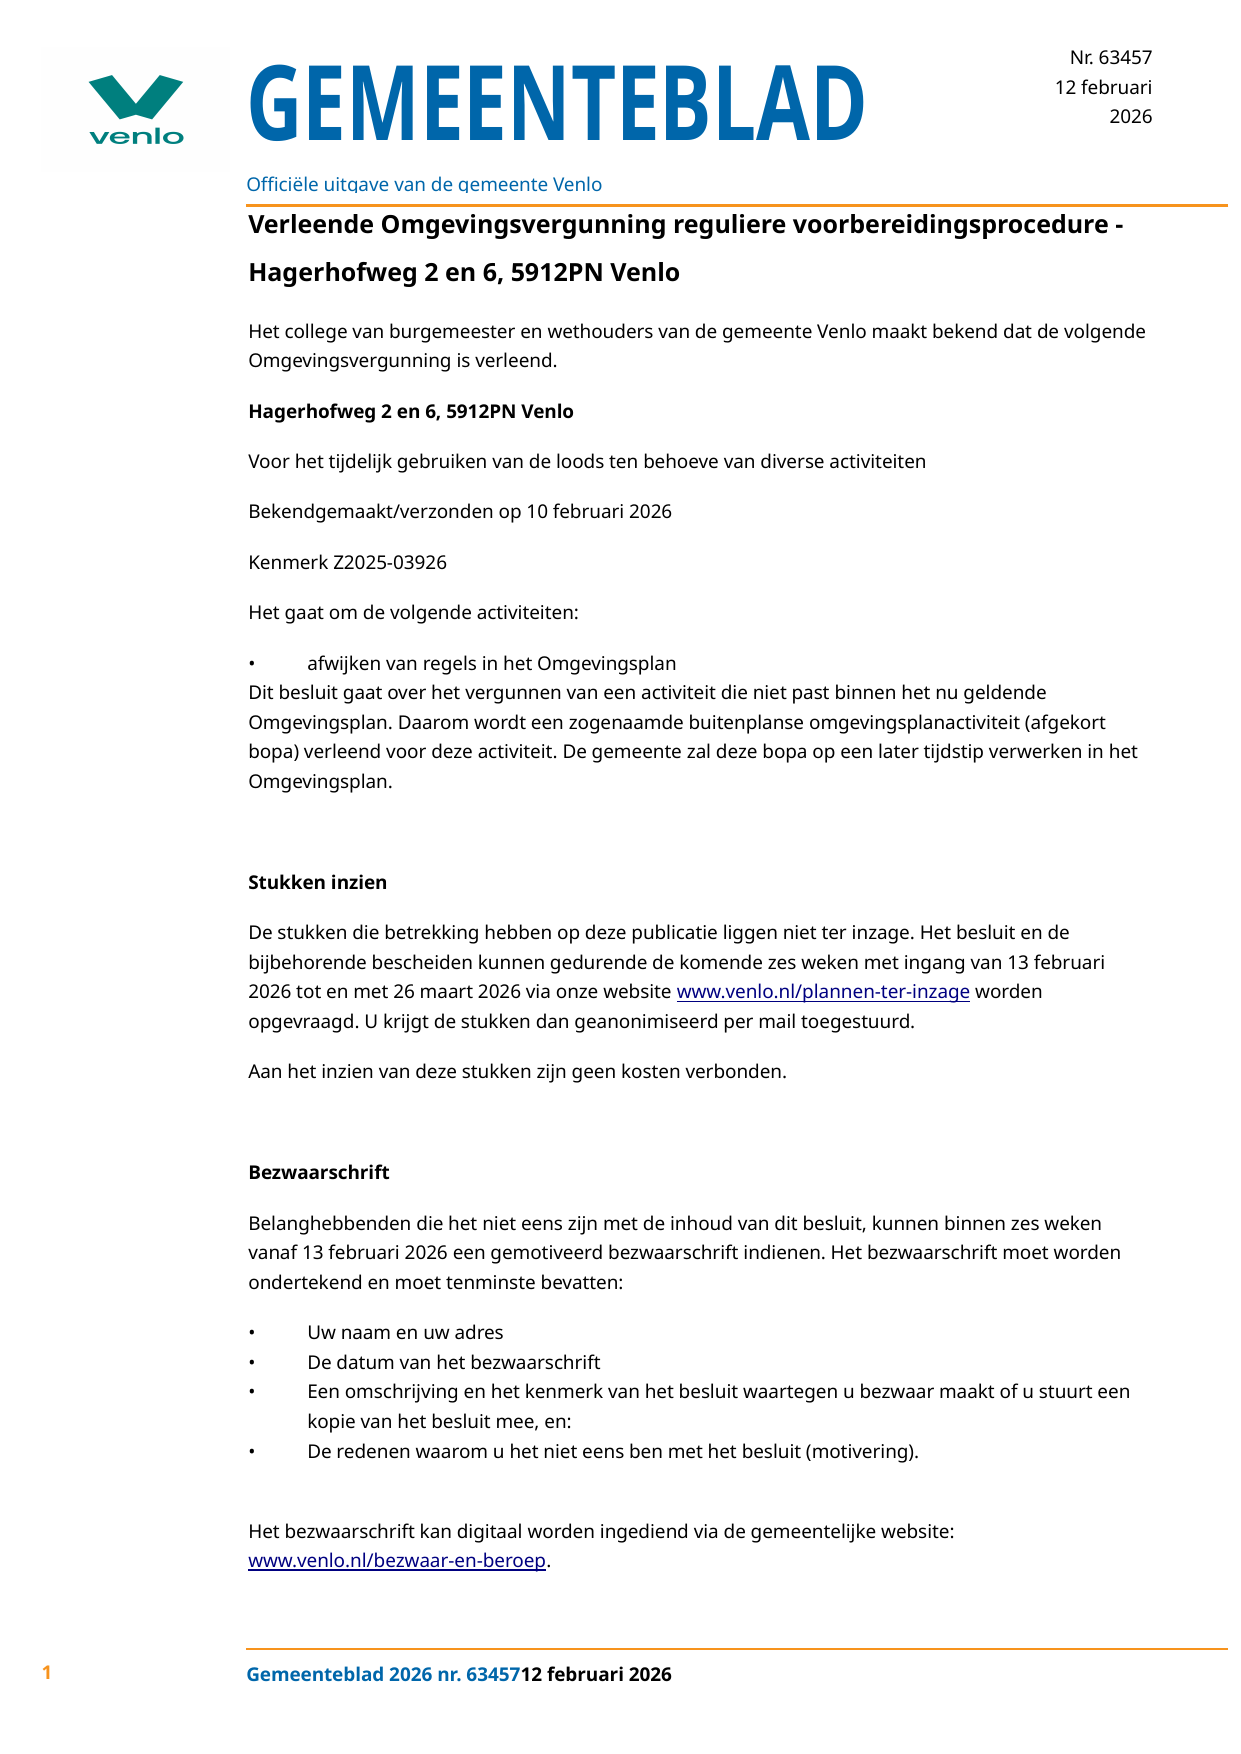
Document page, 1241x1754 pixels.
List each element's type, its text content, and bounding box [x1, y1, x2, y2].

text Bekendgemaakt/verzonden op 10 februari 2026 [248, 499, 1152, 524]
picture [41, 47, 231, 172]
text Het gaat om de volgende activiteiten: [248, 599, 1152, 625]
text Het college van burgemeester en wethouders van de gemeente Venlo maakt bekend dat de volgende Omgevingsvergunning is verleend. [248, 318, 1152, 373]
text Verleende Omgevingsvergunning reguliere voorbereidingsprocedure - Hagerhofweg 2 en 6, 5912PN Venlo [248, 207, 1152, 288]
list De redenen waarom u het niet eens ben met het besluit (motivering). [248, 1438, 1152, 1464]
text Hagerhofweg 2 en 6, 5912PN Venlo [248, 398, 1152, 424]
list Een omschrijving en het kenmerk van het besluit waartegen u bezwaar maakt of u stuurt een kopie van het besluit mee, en: [248, 1379, 1152, 1434]
text Belanghebbenden die het niet eens zijn met de inhoud van dit besluit, kunnen binnen zes weken vanaf 13 februari 2026 een gemotiveerd bezwaarschrift indienen. Het bezwaarschrift moet worden ondertekend en moet tenminste bevatten: [248, 1210, 1152, 1295]
text Het bezwaarschrift kan digitaal worden ingediend via de gemeentelijke website: www.venlo.nl/bezwaar-en-beroep. [248, 1518, 1152, 1573]
list afwijken van regels in het Omgevingsplan [248, 650, 1152, 676]
text Voor het tijdelijk gebruiken van de loods ten behoeve van diverse activiteiten [248, 448, 1152, 474]
text Stukken inzien [248, 869, 1152, 895]
text De stukken die betrekking hebben op deze publicatie liggen niet ter inzage. Het besluit en de bijbehorende bescheiden kunnen gedurende de komende zes weken met ingang van 13 februari 2026 tot en met 26 maart 2026 via onze website www.venlo.nl/plannen-ter-inzage worden opgevraagd. U krijgt de stukken dan geanonimiseerd per mail toegestuurd. [248, 919, 1152, 1034]
text Aan het inzien van deze stukken zijn geen kosten verbonden. [248, 1059, 1152, 1084]
text Kenmerk Z2025-03926 [248, 549, 1152, 575]
text Dit besluit gaat over het vergunnen van een activiteit die niet past binnen het nu geldende Omgevingsplan. Daarom wordt een zogenaamde buitenplanse omgevingsplanactiviteit (afgekort bopa) verleend voor deze activiteit. De gemeente zal deze bopa op een later tijdstip verwerken in het Omgevingsplan. [248, 679, 1152, 794]
text Bezwaarschrift [248, 1159, 1152, 1185]
list De datum van het bezwaarschrift [248, 1349, 1152, 1375]
list Uw naam en uw adres [248, 1319, 1152, 1345]
